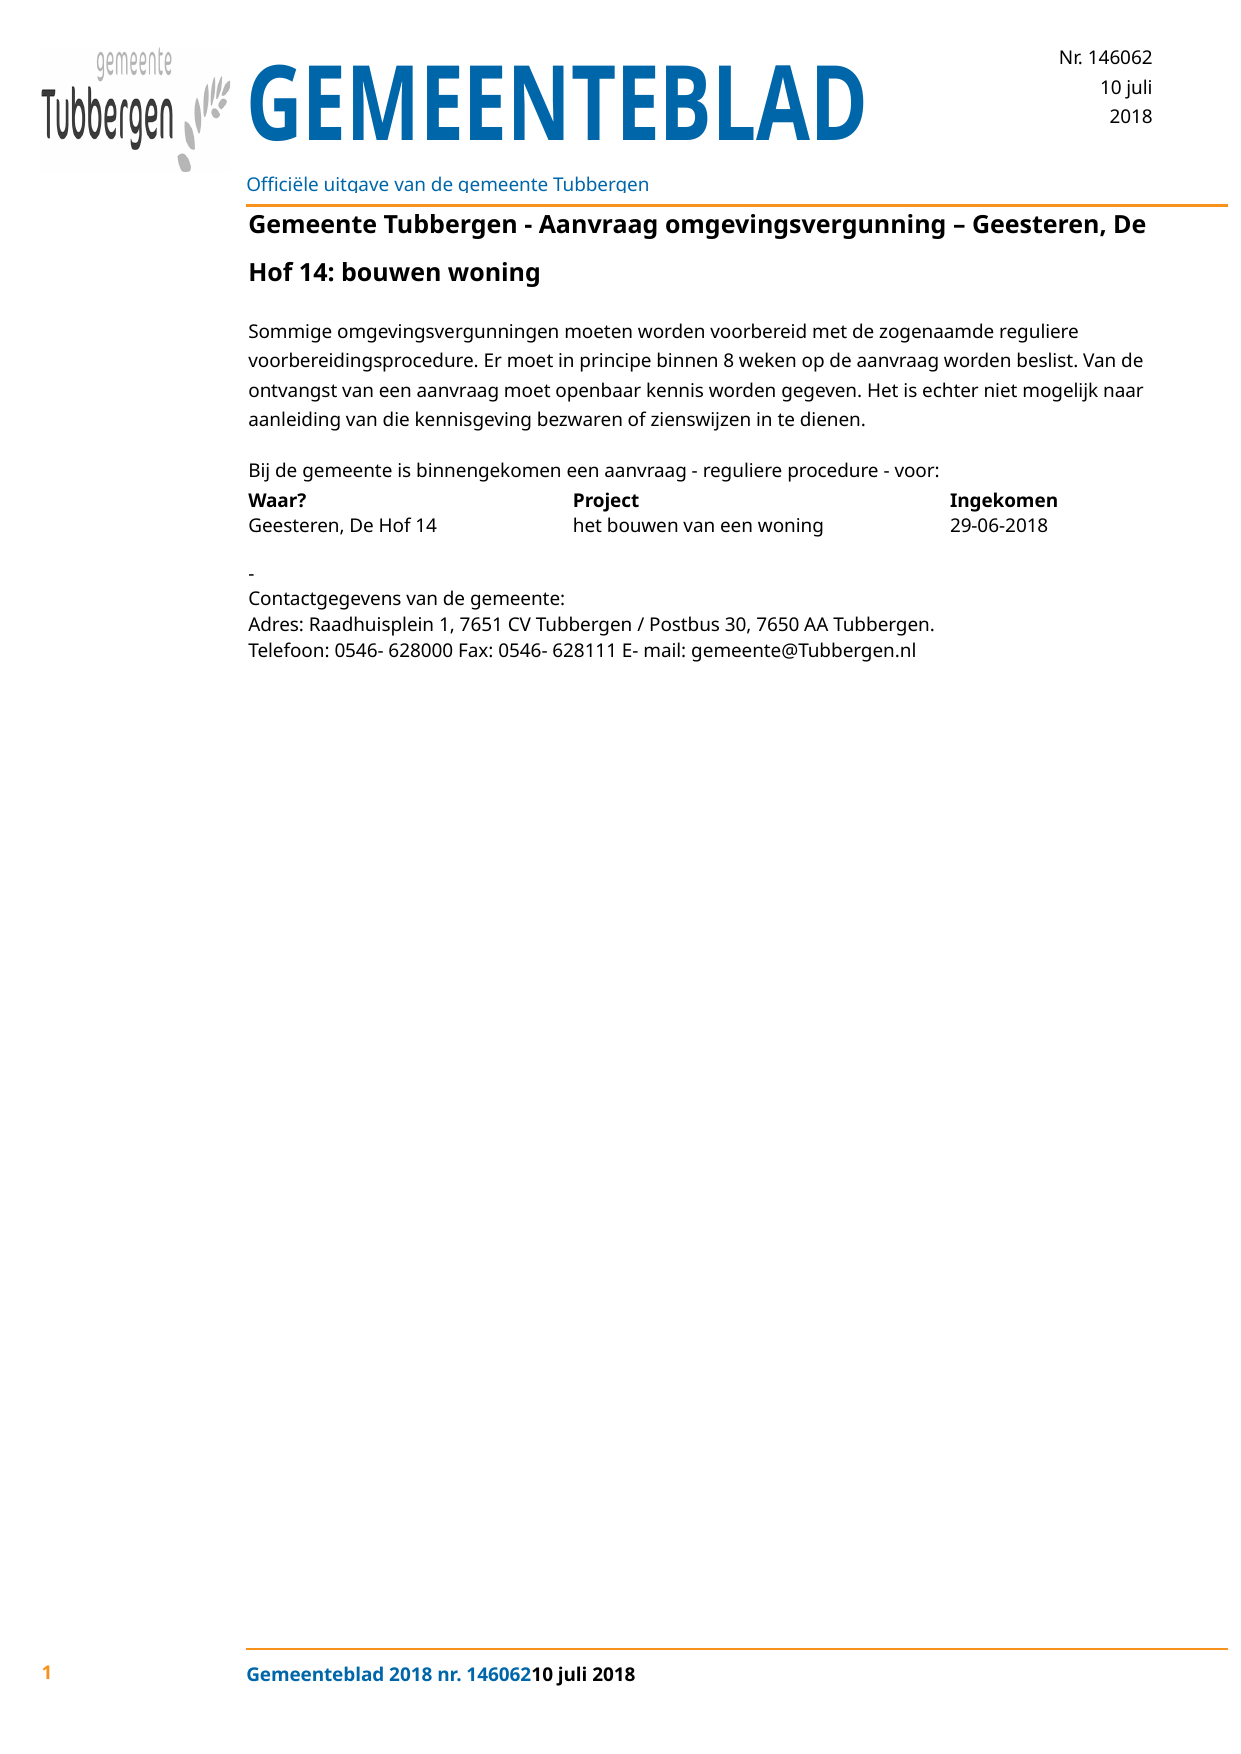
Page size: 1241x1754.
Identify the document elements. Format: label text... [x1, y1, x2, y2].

table_cell Geesteren, De Hof 14 [248, 513, 573, 538]
text Gemeente Tubbergen - Aanvraag omgevingsvergunning – Geesteren, De Hof 14: bouwen woning [248, 207, 1152, 288]
text Adres: Raadhuisplein 1, 7651 CV Tubbergen / Postbus 30, 7650 AA Tubbergen. [248, 611, 1152, 637]
text - [248, 560, 1152, 585]
picture [41, 47, 231, 172]
text Contactgegevens van de gemeente: [248, 585, 1152, 611]
text Telefoon: 0546- 628000 Fax: 0546- 628111 E- mail: gemeente@Tubbergen.nl [248, 637, 1152, 663]
table_header Ingekomen [950, 487, 1152, 512]
table_cell 29-06-2018 [950, 513, 1152, 538]
table_cell het bouwen van een woning [573, 513, 950, 538]
table_header Project [573, 487, 950, 512]
table_header Waar? [248, 487, 573, 512]
text Bij de gemeente is binnengekomen een aanvraag - reguliere procedure - voor: [248, 457, 1152, 483]
text Sommige omgevingsvergunningen moeten worden voorbereid met de zogenaamde reguliere voorbereidingsprocedure. Er moet in principe binnen 8 weken op de aanvraag worden beslist. Van de ontvangst van een aanvraag moet openbaar kennis worden gegeven. Het is echter niet mogelijk naar aanleiding van die kennisgeving bezwaren of zienswijzen in te dienen. [248, 318, 1152, 432]
